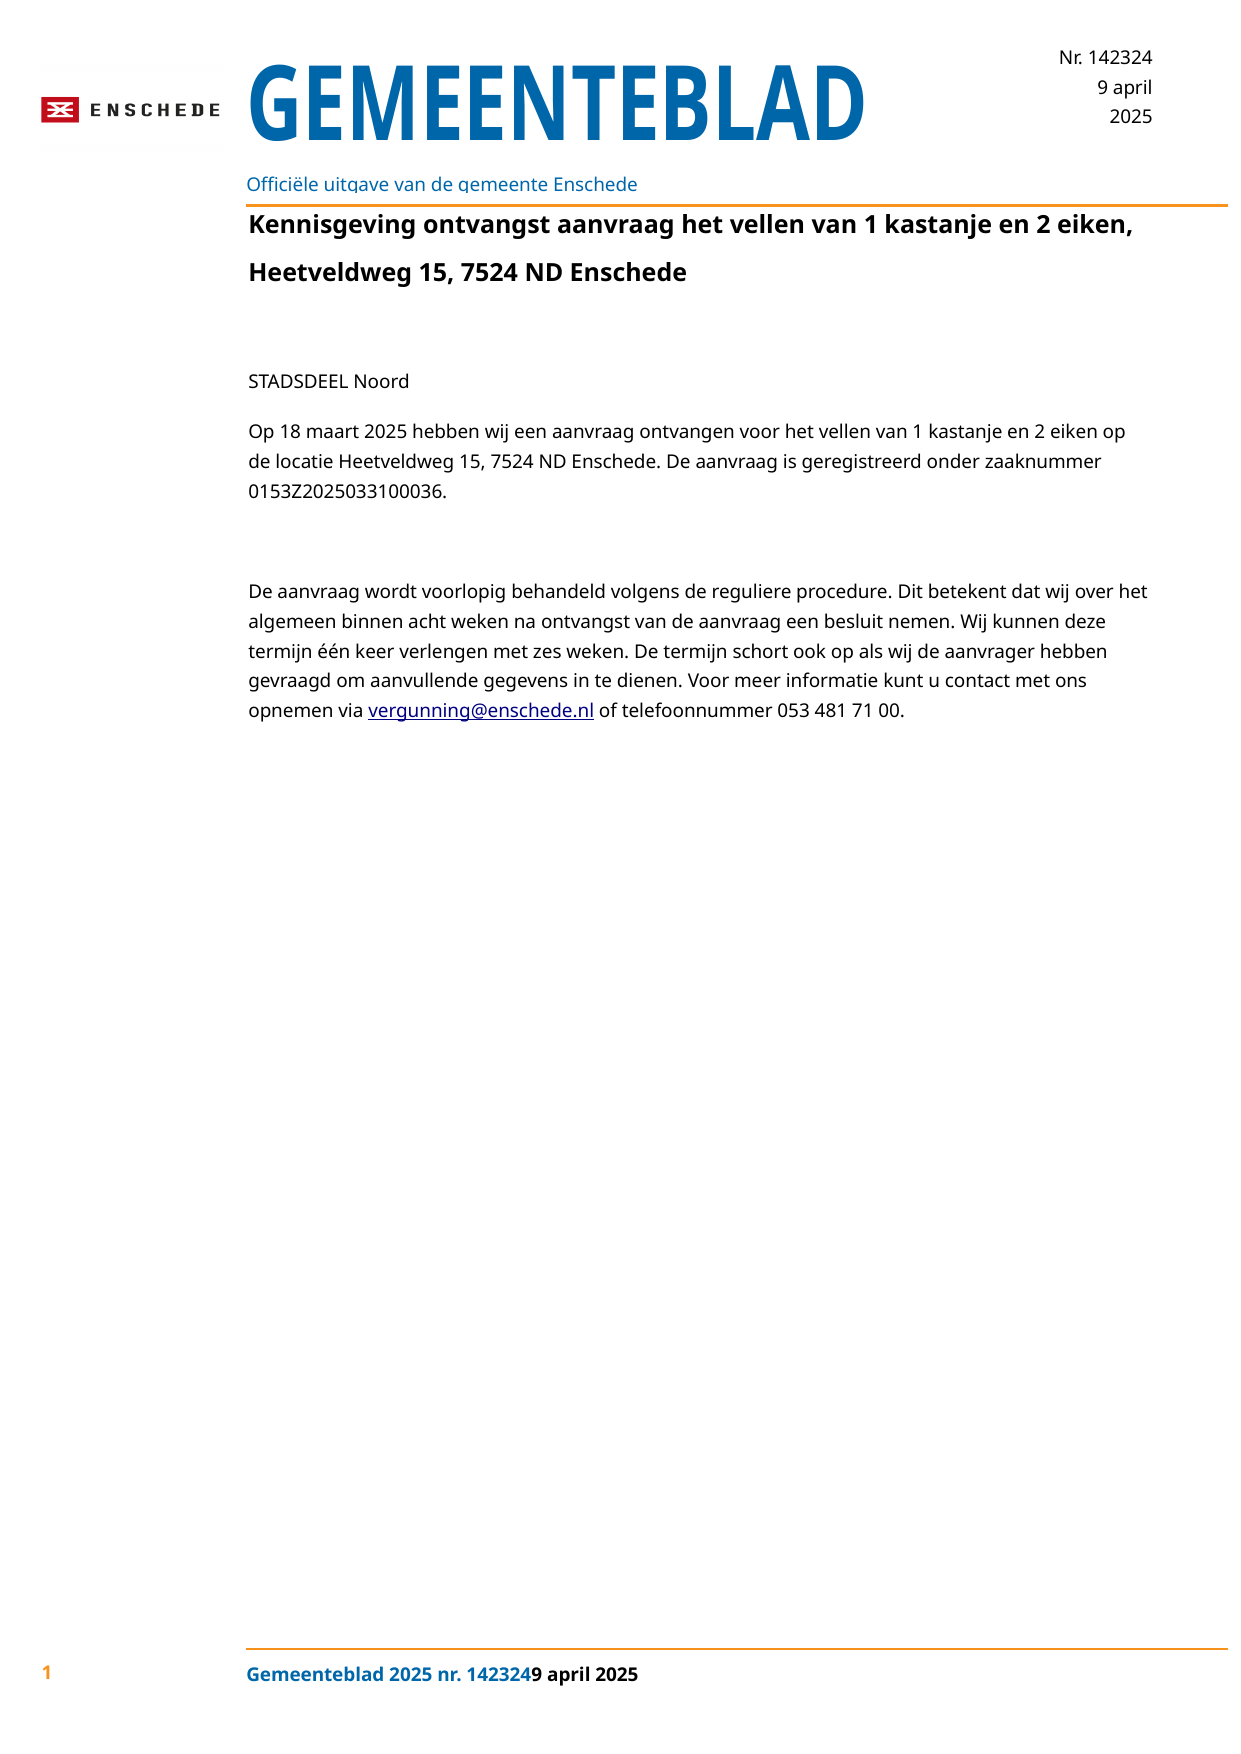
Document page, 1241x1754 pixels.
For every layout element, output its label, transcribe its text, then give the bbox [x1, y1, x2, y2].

text Kennisgeving ontvangst aanvraag het vellen van 1 kastanje en 2 eiken, Heetveldweg 15, 7524 ND Enschede [248, 207, 1152, 288]
text De aanvraag wordt voorlopig behandeld volgens de reguliere procedure. Dit betekent dat wij over het algemeen binnen acht weken na ontvangst van de aanvraag een besluit nemen. Wij kunnen deze termijn één keer verlengen met zes weken. De termijn schort ook op als wij de aanvrager hebben gevraagd om aanvullende gegevens in te dienen. Voor meer informatie kunt u contact met ons opnemen via vergunning@enschede.nl of telefoonnummer 053 481 71 00. [248, 579, 1152, 723]
picture [41, 47, 231, 172]
text Op 18 maart 2025 hebben wij een aanvraag ontvangen voor het vellen van 1 kastanje en 2 eiken op de locatie Heetveldweg 15, 7524 ND Enschede. De aanvraag is geregistreerd onder zaaknummer 0153Z2025033100036. [248, 419, 1152, 504]
text STADSDEEL Noord [248, 368, 1152, 394]
